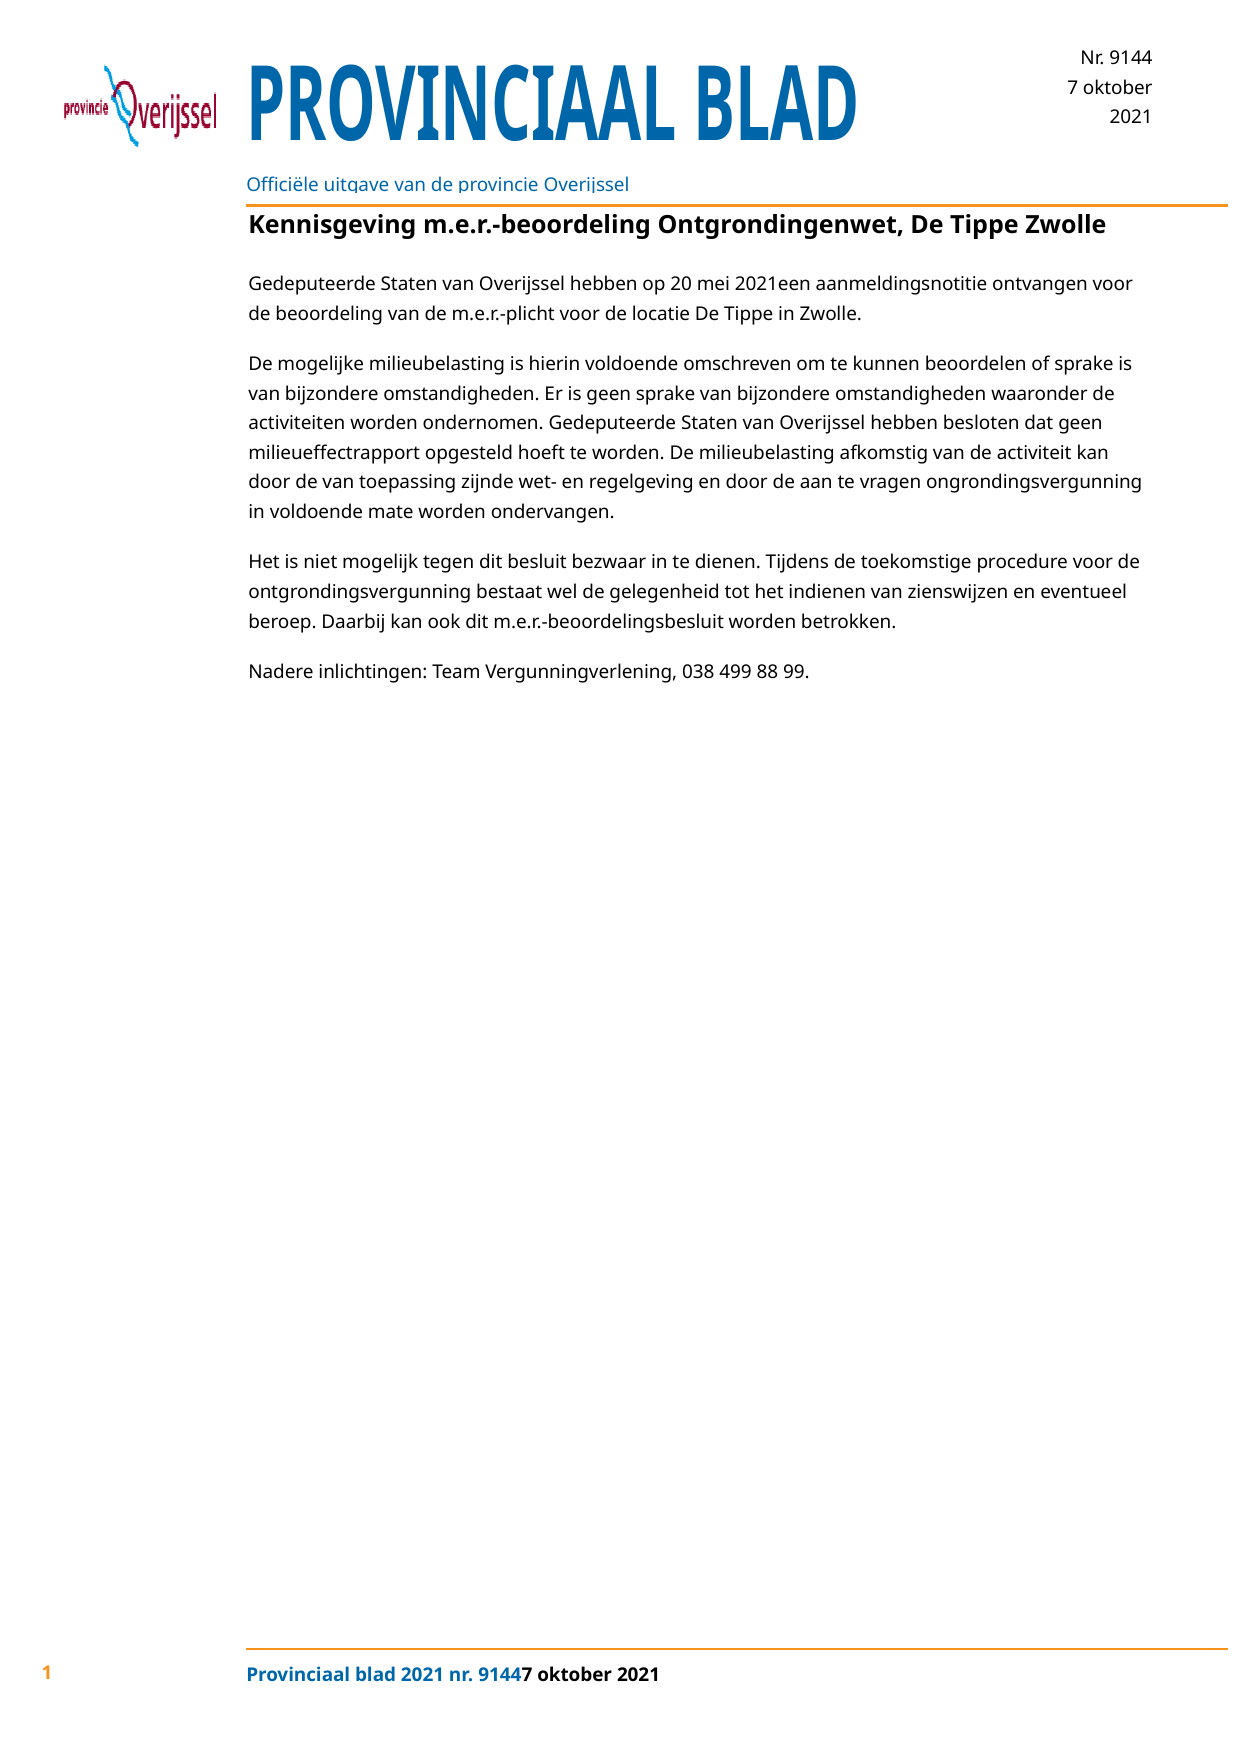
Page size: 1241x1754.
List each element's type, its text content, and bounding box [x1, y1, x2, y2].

text Gedeputeerde Staten van Overijssel hebben op 20 mei 2021een aanmeldingsnotitie ontvangen voor de beoordeling van de m.e.r.-plicht voor de locatie De Tippe in Zwolle. [248, 270, 1152, 326]
text Het is niet mogelijk tegen dit besluit bezwaar in te dienen. Tijdens de toekomstige procedure voor de ontgrondingsvergunning bestaat wel de gelegenheid tot het indienen van zienswijzen en eventueel beroep. Daarbij kan ook dit m.e.r.-beoordelingsbesluit worden betrokken. [248, 549, 1152, 633]
text Nadere inlichtingen: Team Vergunningverlening, 038 499 88 99. [248, 658, 1152, 684]
text De mogelijke milieubelasting is hierin voldoende omschreven om te kunnen beoordelen of sprake is van bijzondere omstandigheden. Er is geen sprake van bijzondere omstandigheden waaronder de activiteiten worden ondernomen. Gedeputeerde Staten van Overijssel hebben besloten dat geen milieueffectrapport opgesteld hoeft te worden. De milieubelasting afkomstig van de activiteit kan door de van toepassing zijnde wet- en regelgeving en door de aan te vragen ongrondingsvergunning in voldoende mate worden ondervangen. [248, 350, 1152, 524]
picture [41, 47, 231, 172]
text Kennisgeving m.e.r.-beoordeling Ontgrondingenwet, De Tippe Zwolle [248, 207, 1152, 241]
